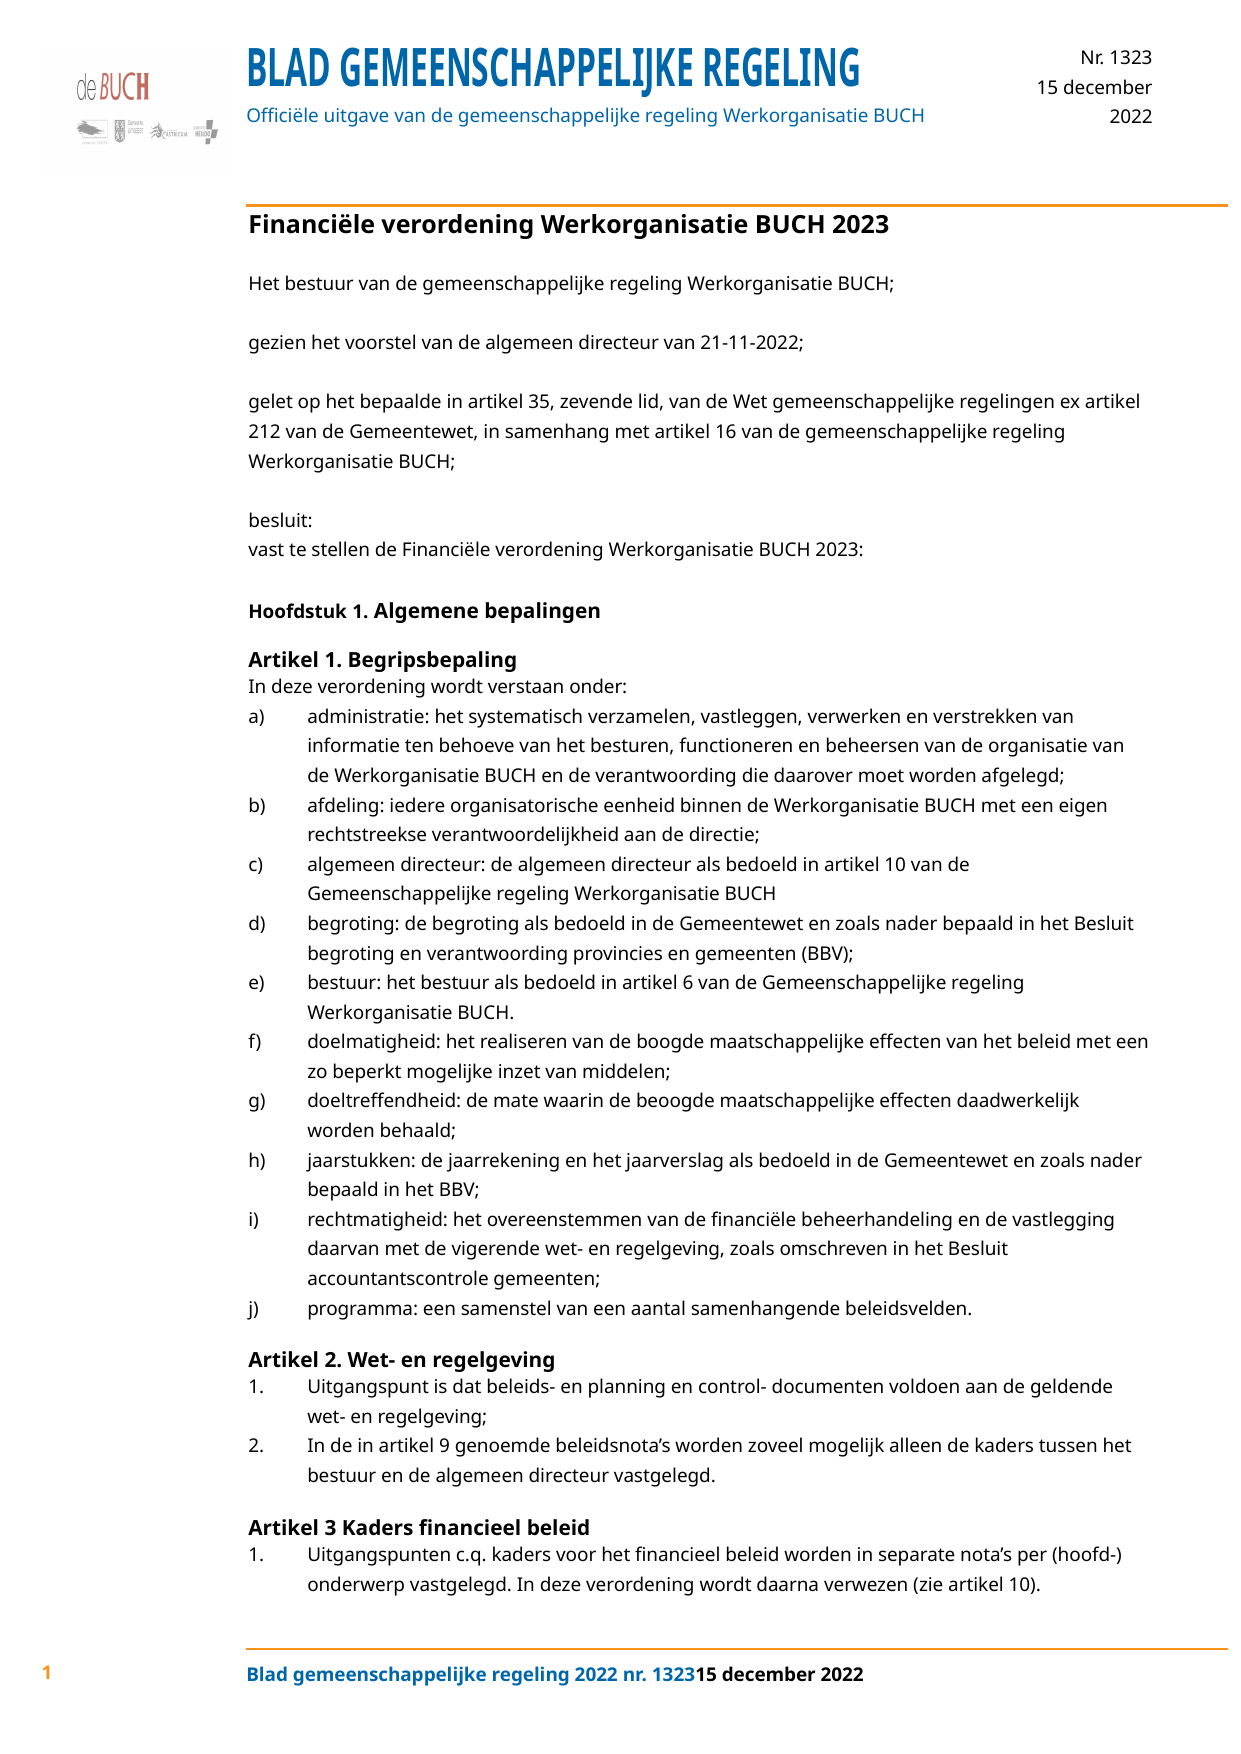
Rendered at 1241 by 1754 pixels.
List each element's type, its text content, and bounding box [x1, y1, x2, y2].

text gelet op het bepaalde in artikel 35, zevende lid, van de Wet gemeenschappelijke regelingen ex artikel 212 van de Gemeentewet, in samenhang met artikel 16 van de gemeenschappelijke regeling Werkorganisatie BUCH; [248, 389, 1152, 473]
list rechtmatigheid: het overeenstemmen van de financiële beheerhandeling en de vastlegging daarvan met de vigerende wet- en regelgeving, zoals omschreven in het Besluit accountantscontrole gemeenten; [248, 1206, 1152, 1291]
text gezien het voorstel van de algemeen directeur van 21-11-2022; [248, 329, 1152, 355]
list bestuur: het bestuur als bedoeld in artikel 6 van de Gemeenschappelijke regeling Werkorganisatie BUCH. [248, 969, 1152, 1024]
list doelmatigheid: het realiseren van de boogde maatschappelijke effecten van het beleid met een zo beperkt mogelijke inzet van middelen; [248, 1028, 1152, 1084]
text Artikel 3 Kaders financieel beleid [248, 1513, 1152, 1541]
list jaarstukken: de jaarrekening en het jaarverslag als bedoeld in de Gemeentewet en zoals nader bepaald in het BBV; [248, 1147, 1152, 1202]
list In de in artikel 9 genoemde beleidsnota’s worden zoveel mogelijk alleen de kaders tussen het bestuur en de algemeen directeur vastgelegd. [248, 1433, 1152, 1488]
text Financiële verordening Werkorganisatie BUCH 2023 [248, 207, 1152, 241]
text In deze verordening wordt verstaan onder: [248, 673, 1152, 699]
list Uitgangspunt is dat beleids- en planning en control- documenten voldoen aan de geldende wet- en regelgeving; [248, 1373, 1152, 1429]
text Hoofdstuk 1. Algemene bepalingen [248, 596, 1152, 624]
text Het bestuur van de gemeenschappelijke regeling Werkorganisatie BUCH; [248, 270, 1152, 296]
list programma: een samenstel van een aantal samenhangende beleidsvelden. [248, 1295, 1152, 1320]
list afdeling: iedere organisatorische eenheid binnen de Werkorganisatie BUCH met een eigen rechtstreekse verantwoordelijkheid aan de directie; [248, 792, 1152, 847]
list doeltreffendheid: de mate waarin de beoogde maatschappelijke effecten daadwerkelijk worden behaald; [248, 1088, 1152, 1143]
text besluit: [248, 507, 1152, 533]
text vast te stellen de Financiële verordening Werkorganisatie BUCH 2023: [248, 537, 1152, 562]
picture [41, 47, 231, 172]
list administratie: het systematisch verzamelen, vastleggen, verwerken en verstrekken van informatie ten behoeve van het besturen, functioneren en beheersen van de organisatie van de Werkorganisatie BUCH en de verantwoording die daarover moet worden afgelegd; [248, 703, 1152, 788]
text Artikel 1. Begripsbepaling [248, 645, 1152, 673]
text Artikel 2. Wet- en regelgeving [248, 1345, 1152, 1373]
list algemeen directeur: de algemeen directeur als bedoeld in artikel 10 van de Gemeenschappelijke regeling Werkorganisatie BUCH [248, 851, 1152, 906]
list Uitgangspunten c.q. kaders voor het financieel beleid worden in separate nota’s per (hoofd-) onderwerp vastgelegd. In deze verordening wordt daarna verwezen (zie artikel 10). [248, 1541, 1152, 1596]
list begroting: de begroting als bedoeld in de Gemeentewet en zoals nader bepaald in het Besluit begroting en verantwoording provincies en gemeenten (BBV); [248, 910, 1152, 965]
